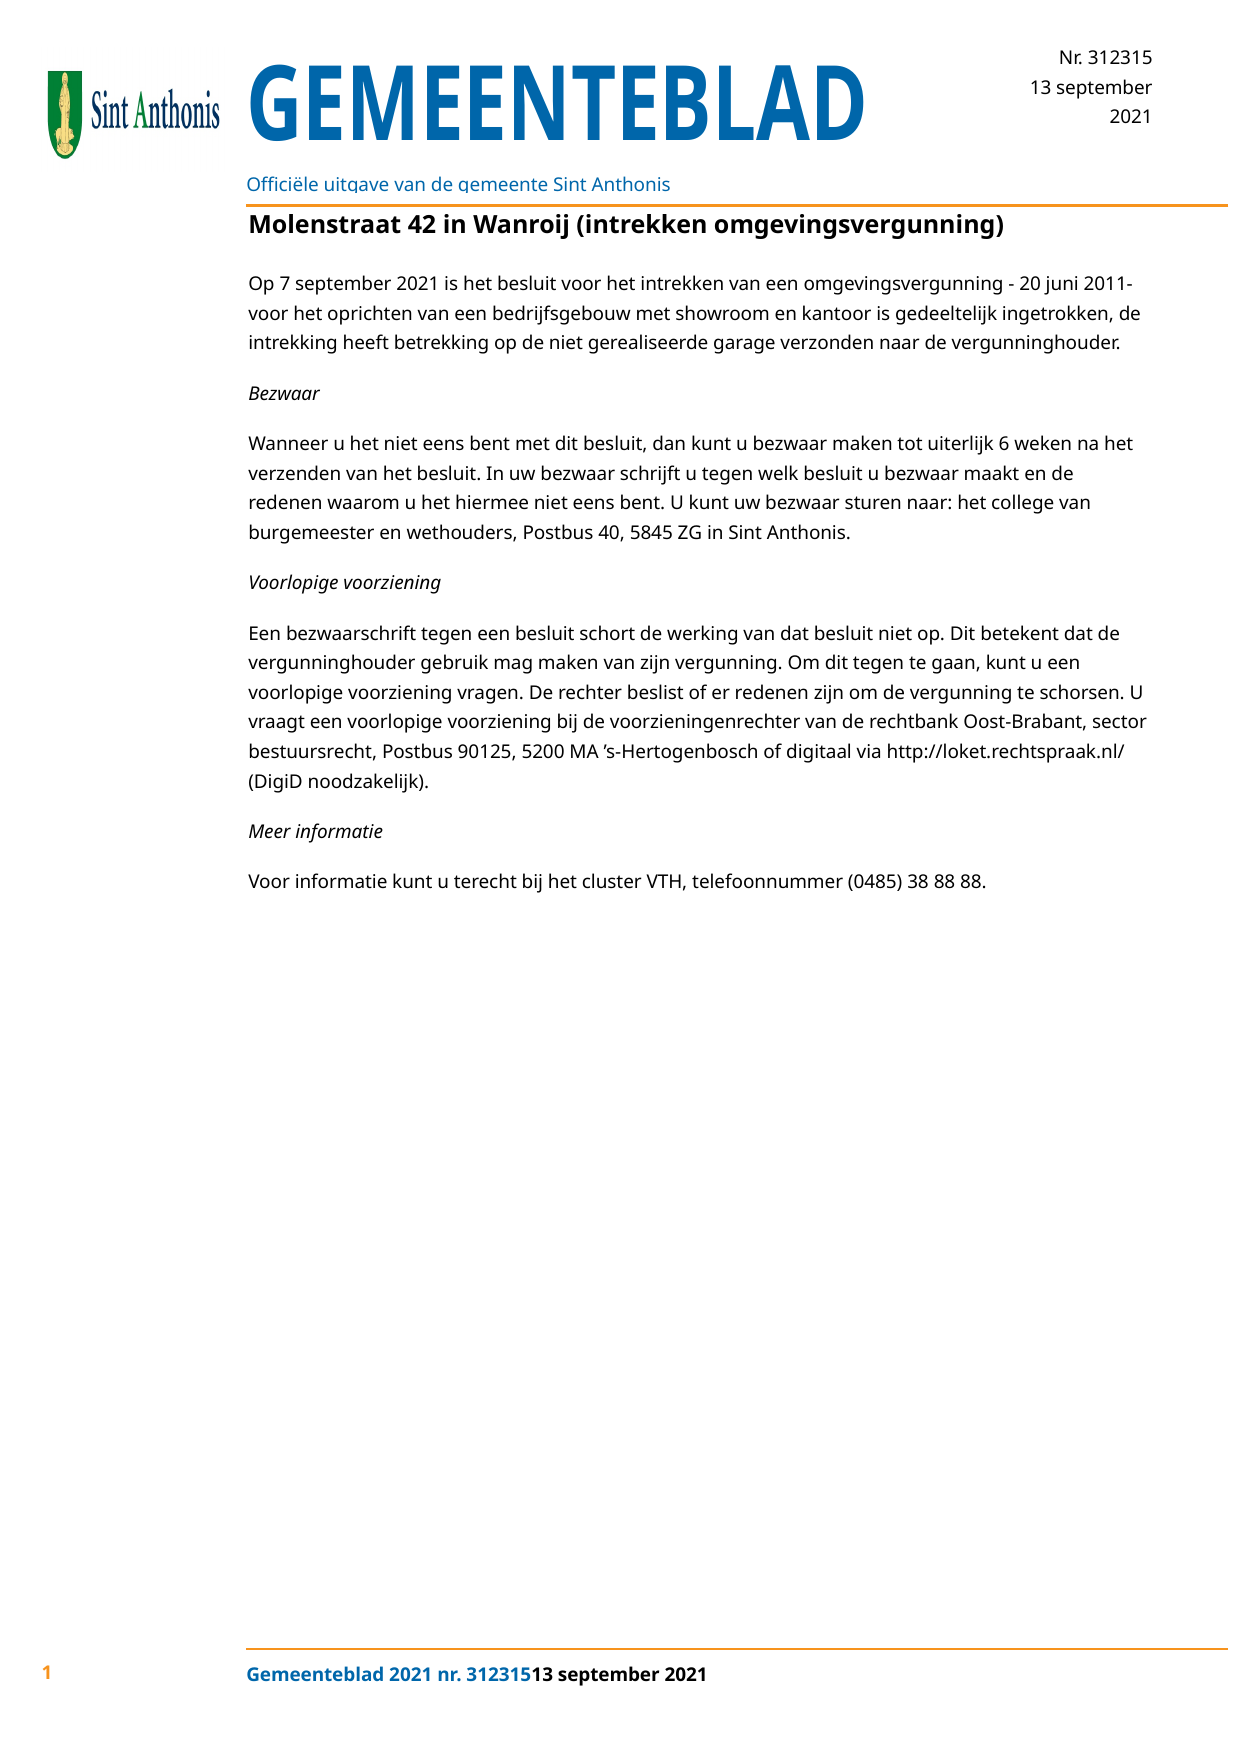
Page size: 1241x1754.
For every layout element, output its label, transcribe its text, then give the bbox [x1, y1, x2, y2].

text Voor informatie kunt u terecht bij het cluster VTH, telefoonnummer (0485) 38 88 88. [248, 869, 1152, 894]
text Molenstraat 42 in Wanroij (intrekken omgevingsvergunning) [248, 207, 1152, 241]
text Wanneer u het niet eens bent met dit besluit, dan kunt u bezwaar maken tot uiterlijk 6 weken na het verzenden van het besluit. In uw bezwaar schrijft u tegen welk besluit u bezwaar maakt en de redenen waarom u het hiermee niet eens bent. U kunt uw bezwaar sturen naar: het college van burgemeester en wethouders, Postbus 40, 5845 ZG in Sint Anthonis. [248, 430, 1152, 545]
text Meer informatie [248, 818, 1152, 844]
text Bezwaar [248, 380, 1152, 406]
picture [41, 47, 231, 172]
text Op 7 september 2021 is het besluit voor het intrekken van een omgevingsvergunning - 20 juni 2011- voor het oprichten van een bedrijfsgebouw met showroom en kantoor is gedeeltelijk ingetrokken, de intrekking heeft betrekking op de niet gerealiseerde garage verzonden naar de vergunninghouder. [248, 270, 1152, 355]
text Voorlopige voorziening [248, 569, 1152, 595]
text Een bezwaarschrift tegen een besluit schort de werking van dat besluit niet op. Dit betekent dat de vergunninghouder gebruik mag maken van zijn vergunning. Om dit tegen te gaan, kunt u een voorlopige voorziening vragen. De rechter beslist of er redenen zijn om de vergunning te schorsen. U vraagt een voorlopige voorziening bij de voorzieningenrechter van de rechtbank Oost-Brabant, sector bestuursrecht, Postbus 90125, 5200 MA ’s-Hertogenbosch of digitaal via http://loket.rechtspraak.nl/ (DigiD noodzakelijk). [248, 620, 1152, 793]
